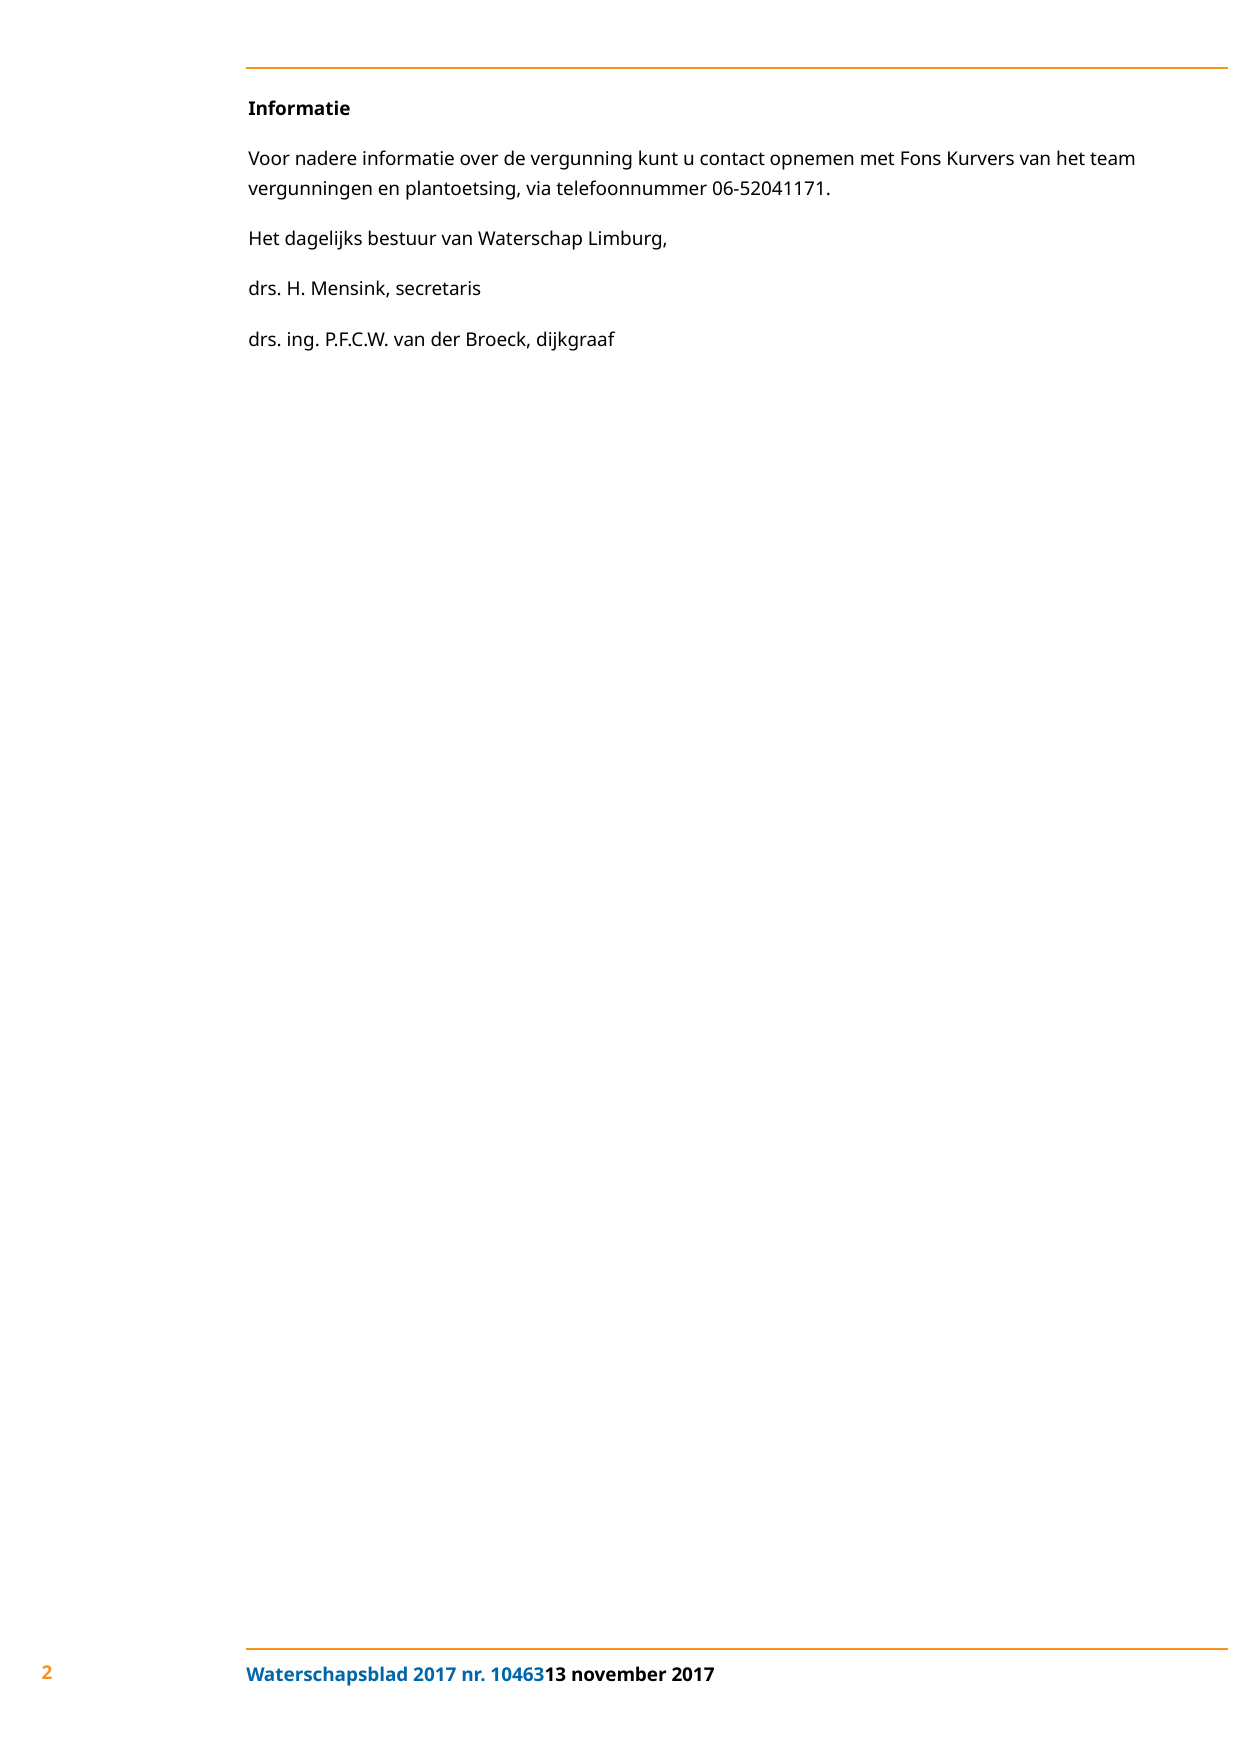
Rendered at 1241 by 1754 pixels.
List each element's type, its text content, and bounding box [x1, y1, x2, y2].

text Voor nadere informatie over de vergunning kunt u contact opnemen met Fons Kurvers van het team vergunningen en plantoetsing, via telefoonnummer 06-52041171. [248, 145, 1152, 201]
text drs. H. Mensink, secretaris [248, 276, 1152, 301]
text drs. ing. P.F.C.W. van der Broeck, dijkgraaf [248, 326, 1152, 352]
text Informatie [248, 95, 1152, 121]
picture [41, 47, 231, 172]
text Het dagelijks bestuur van Waterschap Limburg, [248, 225, 1152, 251]
